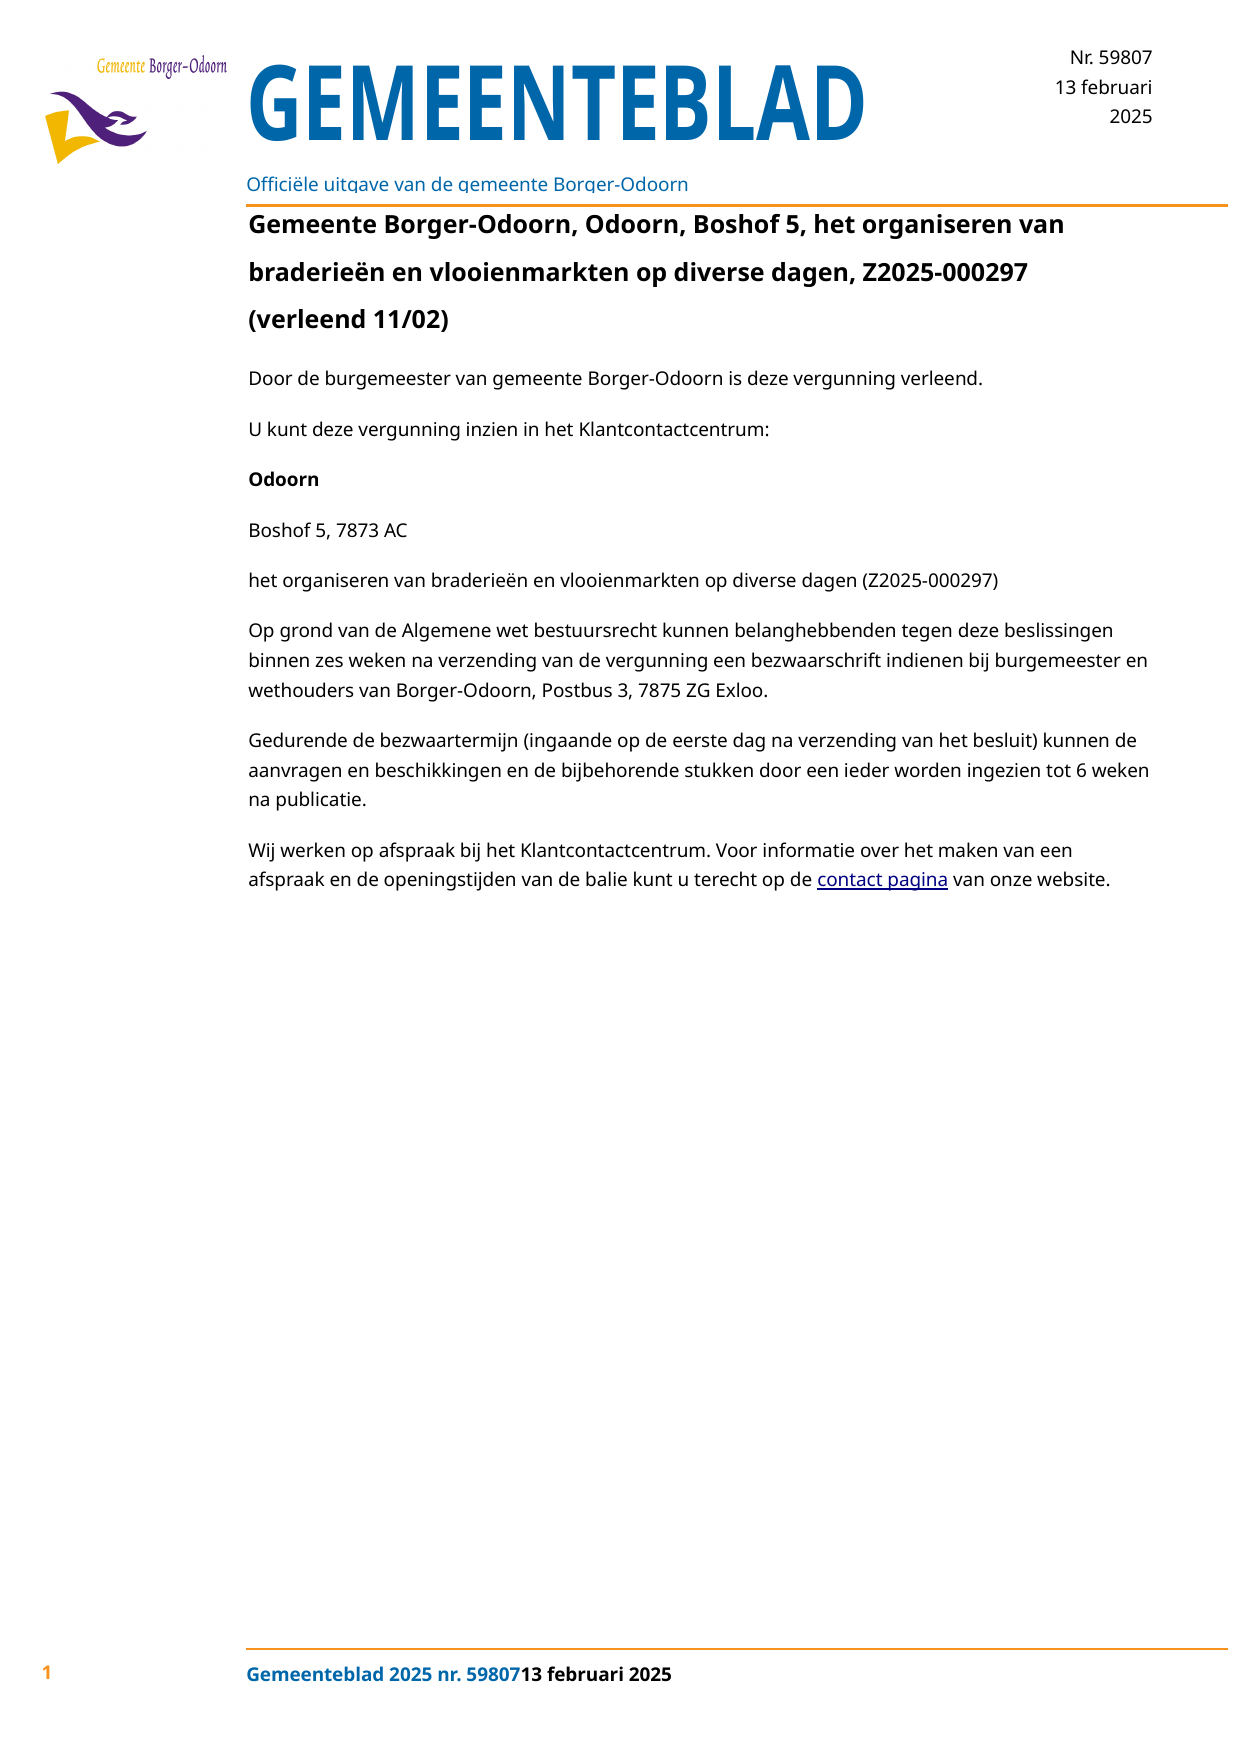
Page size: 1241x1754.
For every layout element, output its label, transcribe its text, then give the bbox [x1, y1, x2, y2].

text Op grond van de Algemene wet bestuursrecht kunnen belanghebbenden tegen deze beslissingen binnen zes weken na verzending van de vergunning een bezwaarschrift indienen bij burgemeester en wethouders van Borger-Odoorn, Postbus 3, 7875 ZG Exloo. [248, 618, 1152, 702]
text Door de burgemeester van gemeente Borger-Odoorn is deze vergunning verleend. [248, 366, 1152, 391]
text Boshof 5, 7873 AC [248, 517, 1152, 542]
text Odoorn [248, 466, 1152, 492]
picture [41, 47, 231, 172]
text Gemeente Borger-Odoorn, Odoorn, Boshof 5, het organiseren van braderieën en vlooienmarkten op diverse dagen, Z2025-000297 (verleend 11/02) [248, 207, 1152, 336]
text Wij werken op afspraak bij het Klantcontactcentrum. Voor informatie over het maken van een afspraak en de openingstijden van de balie kunt u terecht op de contact pagina van onze website. [248, 837, 1152, 892]
text Gedurende de bezwaartermijn (ingaande op de eerste dag na verzending van het besluit) kunnen de aanvragen en beschikkingen en de bijbehorende stukken door een ieder worden ingezien tot 6 weken na publicatie. [248, 727, 1152, 812]
text U kunt deze vergunning inzien in het Klantcontactcentrum: [248, 416, 1152, 442]
text het organiseren van braderieën en vlooienmarkten op diverse dagen (Z2025-000297) [248, 567, 1152, 593]
